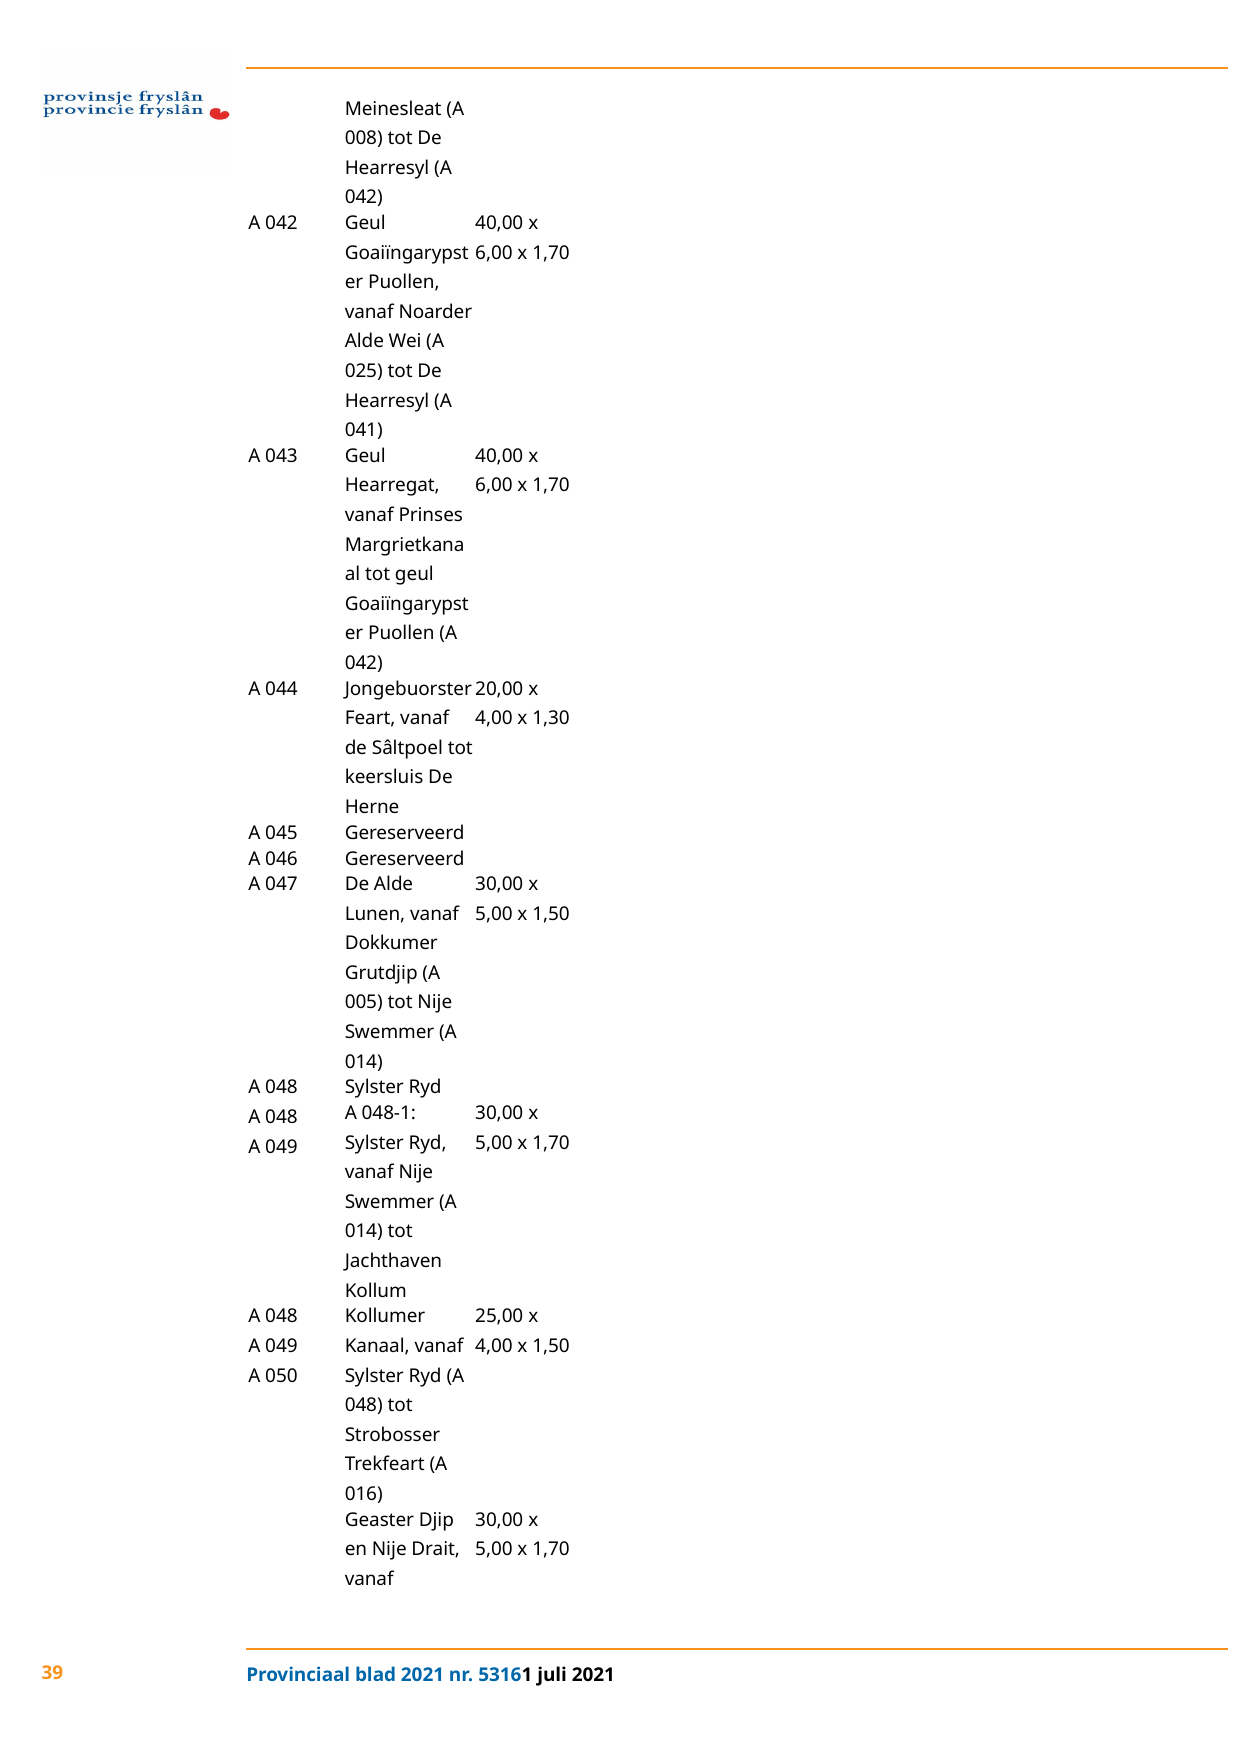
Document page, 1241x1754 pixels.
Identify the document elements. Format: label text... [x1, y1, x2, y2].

table_cell De Alde Lunen, vanaf Dokkumer Grutdjip (A 005) tot Nije Swemmer (A 014) [345, 870, 475, 1074]
table_cell 30,00 x 5,00 x 1,70 [475, 1099, 572, 1303]
table_cell [668, 1074, 765, 1099]
table_cell 30,00 x 5,00 x 1,50 [475, 870, 572, 1074]
table_cell [572, 675, 668, 819]
table_cell Geaster Djip en Nije Drait, vanaf [345, 1506, 475, 1591]
table_cell A 048 A 049 A 050 [248, 1303, 344, 1591]
table_cell A 043 [248, 442, 344, 675]
table_cell 40,00 x 6,00 x 1,70 [475, 442, 572, 675]
table_cell [668, 1303, 765, 1506]
table_cell [475, 819, 572, 845]
table_cell A 042 [248, 209, 344, 442]
table_cell [668, 442, 765, 675]
table_cell [475, 845, 572, 870]
table_cell [572, 819, 668, 845]
table_cell 30,00 x 5,00 x 1,70 [475, 1506, 572, 1591]
table_cell 25,00 x 4,00 x 1,50 [475, 1303, 572, 1506]
table_cell A 047 [248, 870, 344, 1074]
table_cell Geul Goaiïngarypster Puollen, vanaf Noarder Alde Wei (A 025) tot De Hearresyl (A 041) [345, 209, 475, 442]
table_cell [668, 819, 765, 845]
table_cell [668, 870, 765, 1074]
table_cell [572, 1506, 668, 1591]
table_cell 20,00 x 4,00 x 1,30 [475, 675, 572, 819]
table_cell A 048 A 048 A 049 [248, 1074, 344, 1303]
table_cell Jongebuorster Feart, vanaf de Sâltpoel tot keersluis De Herne [345, 675, 475, 819]
table_cell A 048-1: Sylster Ryd, vanaf Nije Swemmer (A 014) tot Jachthaven Kollum [345, 1099, 475, 1303]
table_cell [248, 95, 344, 209]
table_cell [668, 1506, 765, 1591]
table_cell Sylster Ryd [345, 1074, 475, 1099]
table_cell [572, 442, 668, 675]
table_cell [668, 209, 765, 442]
table_cell Kollumer Kanaal, vanaf Sylster Ryd (A 048) tot Strobosser Trekfeart (A 016) [345, 1303, 475, 1506]
table_cell [668, 95, 765, 209]
table_cell [668, 1099, 765, 1303]
table_cell [572, 870, 668, 1074]
table_cell Meinesleat (A 008) tot De Hearresyl (A 042) [345, 95, 475, 209]
table_cell A 046 [248, 845, 344, 870]
table_cell [572, 95, 668, 209]
table_cell Geul Hearregat, vanaf Prinses Margrietkanaal tot geul Goaiïngarypster Puollen (A 042) [345, 442, 475, 675]
table_cell [475, 1074, 572, 1099]
table_cell [668, 845, 765, 870]
table_cell [668, 675, 765, 819]
table_cell [572, 1099, 668, 1303]
table_cell [475, 95, 572, 209]
table_cell [572, 1074, 668, 1099]
table_cell Gereserveerd [345, 819, 475, 845]
table_cell A 044 [248, 675, 344, 819]
table_cell [572, 1303, 668, 1506]
table_cell [572, 845, 668, 870]
table_cell Gereserveerd [345, 845, 475, 870]
table_cell [572, 209, 668, 442]
picture [41, 47, 231, 172]
table_cell A 045 [248, 819, 344, 845]
table_cell 40,00 x 6,00 x 1,70 [475, 209, 572, 442]
